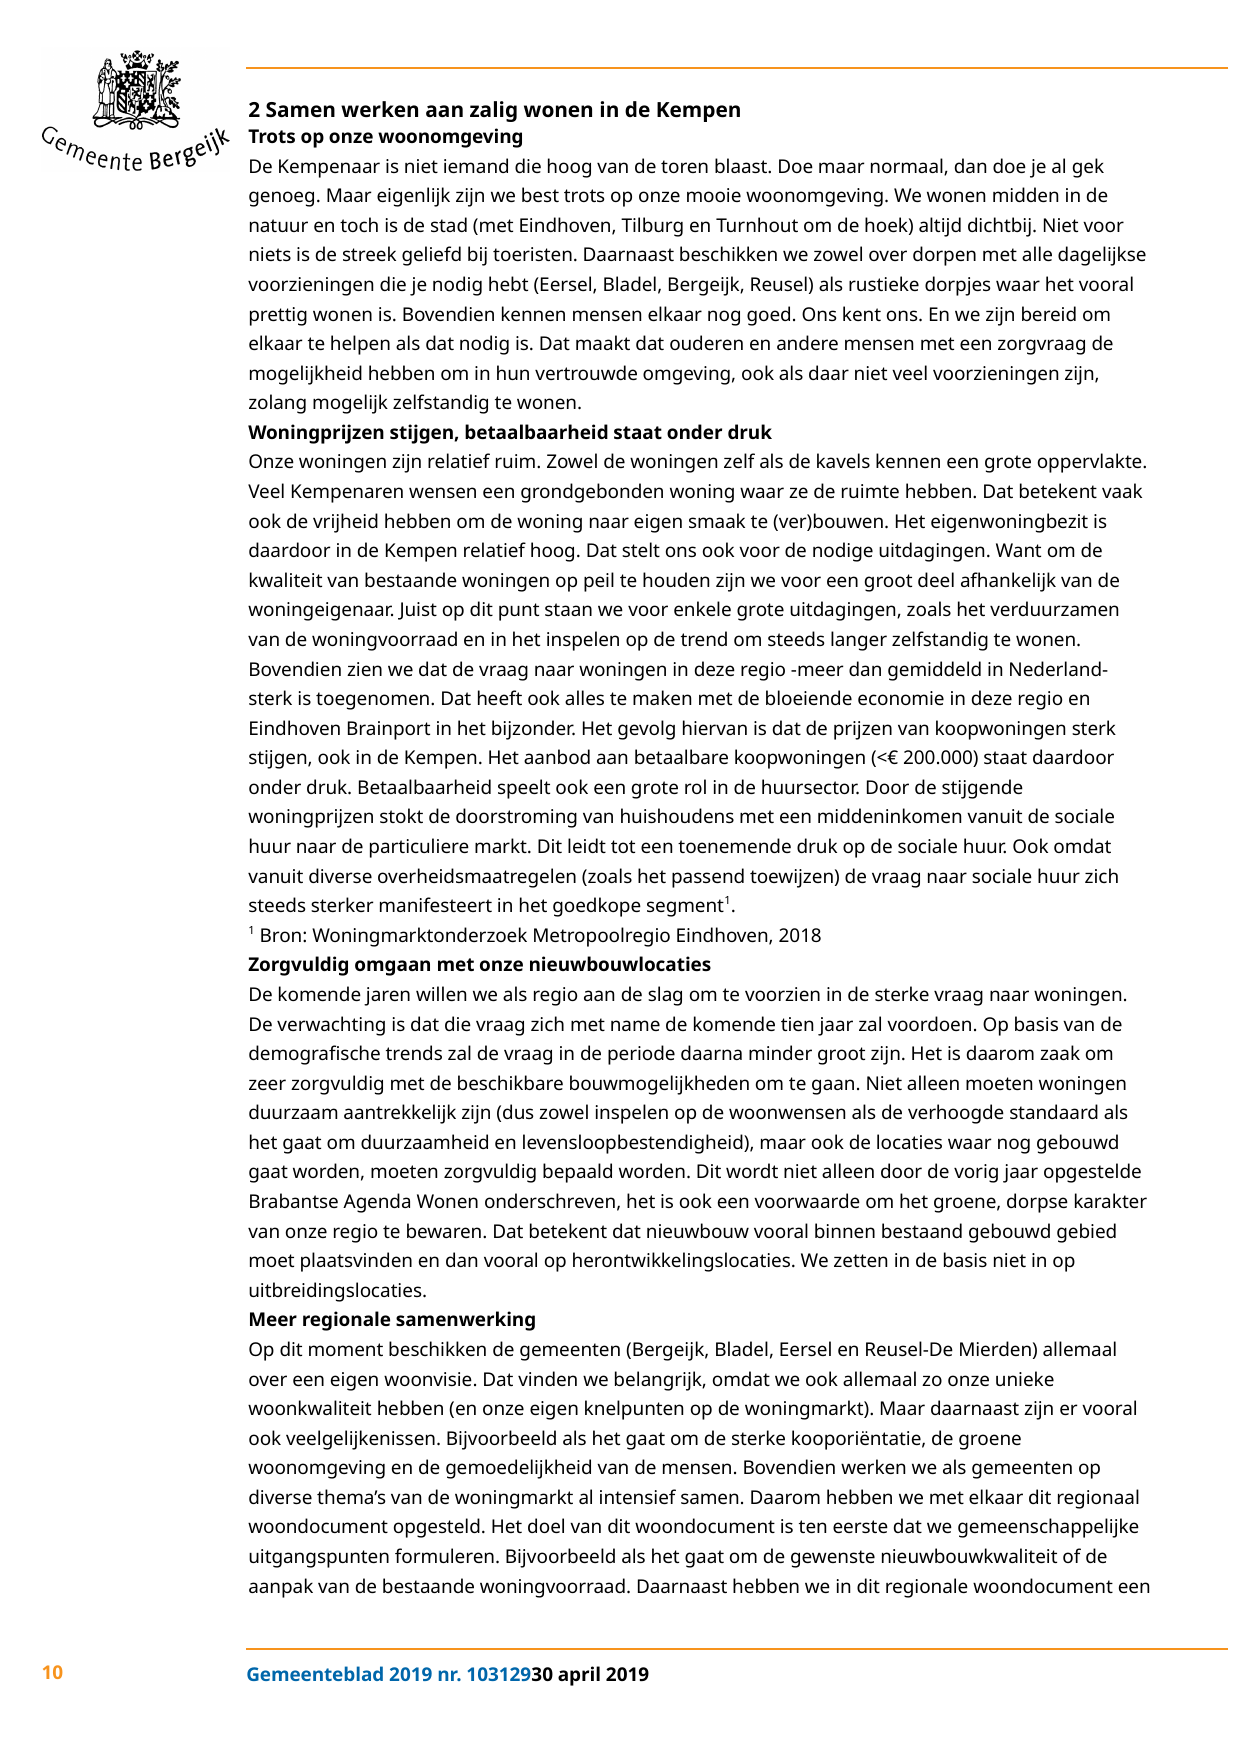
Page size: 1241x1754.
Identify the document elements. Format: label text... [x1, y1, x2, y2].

text De Kempenaar is niet iemand die hoog van de toren blaast. Doe maar normaal, dan doe je al gek genoeg. Maar eigenlijk zijn we best trots op onze mooie woonomgeving. We wonen midden in de natuur en toch is de stad (met Eindhoven, Tilburg en Turnhout om de hoek) altijd dichtbij. Niet voor niets is de streek geliefd bij toeristen. Daarnaast beschikken we zowel over dorpen met alle dagelijkse voorzieningen die je nodig hebt (Eersel, Bladel, Bergeijk, Reusel) als rustieke dorpjes waar het vooral prettig wonen is. Bovendien kennen mensen elkaar nog goed. Ons kent ons. En we zijn bereid om elkaar te helpen als dat nodig is. Dat maakt dat ouderen en andere mensen met een zorgvraag de mogelijkheid hebben om in hun vertrouwde omgeving, ook als daar niet veel voorzieningen zijn, zolang mogelijk zelfstandig te wonen. [248, 153, 1152, 415]
text Woningprijzen stijgen, betaalbaarheid staat onder druk [248, 419, 1152, 445]
text Op dit moment beschikken de gemeenten (Bergeijk, Bladel, Eersel en Reusel-De Mierden) allemaal over een eigen woonvisie. Dat vinden we belangrijk, omdat we ook allemaal zo onze unieke woonkwaliteit hebben (en onze eigen knelpunten op de woningmarkt). Maar daarnaast zijn er vooral ook veelgelijkenissen. Bijvoorbeeld als het gaat om de sterke kooporiëntatie, de groene woonomgeving en de gemoedelijkheid van de mensen. Bovendien werken we als gemeenten op diverse thema’s van de woningmarkt al intensief samen. Daarom hebben we met elkaar dit regionaal woondocument opgesteld. Het doel van dit woondocument is ten eerste dat we gemeenschappelijke uitgangspunten formuleren. Bijvoorbeeld als het gaat om de gewenste nieuwbouwkwaliteit of de aanpak van de bestaande woningvoorraad. Daarnaast hebben we in dit regionale woondocument een [248, 1336, 1152, 1598]
picture [41, 47, 231, 172]
text 2 Samen werken aan zalig wonen in de Kempen [248, 95, 1152, 123]
text Onze woningen zijn relatief ruim. Zowel de woningen zelf als de kavels kennen een grote oppervlakte. Veel Kempenaren wensen een grondgebonden woning waar ze de ruimte hebben. Dat betekent vaak ook de vrijheid hebben om de woning naar eigen smaak te (ver)bouwen. Het eigenwoningbezit is daardoor in de Kempen relatief hoog. Dat stelt ons ook voor de nodige uitdagingen. Want om de kwaliteit van bestaande woningen op peil te houden zijn we voor een groot deel afhankelijk van de woningeigenaar. Juist op dit punt staan we voor enkele grote uitdagingen, zoals het verduurzamen van de woningvoorraad en in het inspelen op de trend om steeds langer zelfstandig te wonen. Bovendien zien we dat de vraag naar woningen in deze regio -meer dan gemiddeld in Nederland- sterk is toegenomen. Dat heeft ook alles te maken met de bloeiende economie in deze regio en Eindhoven Brainport in het bijzonder. Het gevolg hiervan is dat de prijzen van koopwoningen sterk stijgen, ook in de Kempen. Het aanbod aan betaalbare koopwoningen (<€ 200.000) staat daardoor onder druk. Betaalbaarheid speelt ook een grote rol in de huursector. Door de stijgende woningprijzen stokt de doorstroming van huishoudens met een middeninkomen vanuit de sociale huur naar de particuliere markt. Dit leidt tot een toenemende druk op de sociale huur. Ook omdat vanuit diverse overheidsmaatregelen (zoals het passend toewijzen) de vraag naar sociale huur zich steeds sterker manifesteert in het goedkope segment1. [248, 449, 1152, 918]
text Zorgvuldig omgaan met onze nieuwbouwlocaties [248, 952, 1152, 977]
text Meer regionale samenwerking [248, 1307, 1152, 1332]
text Trots op onze woonomgeving [248, 123, 1152, 149]
text 1 Bron: Woningmarktonderzoek Metropoolregio Eindhoven, 2018 [248, 922, 1152, 948]
text De komende jaren willen we als regio aan de slag om te voorzien in de sterke vraag naar woningen. De verwachting is dat die vraag zich met name de komende tien jaar zal voordoen. Op basis van de demografische trends zal de vraag in de periode daarna minder groot zijn. Het is daarom zaak om zeer zorgvuldig met de beschikbare bouwmogelijkheden om te gaan. Niet alleen moeten woningen duurzaam aantrekkelijk zijn (dus zowel inspelen op de woonwensen als de verhoogde standaard als het gaat om duurzaamheid en levensloopbestendigheid), maar ook de locaties waar nog gebouwd gaat worden, moeten zorgvuldig bepaald worden. Dit wordt niet alleen door de vorig jaar opgestelde Brabantse Agenda Wonen onderschreven, het is ook een voorwaarde om het groene, dorpse karakter van onze regio te bewaren. Dat betekent dat nieuwbouw vooral binnen bestaand gebouwd gebied moet plaatsvinden en dan vooral op herontwikkelingslocaties. We zetten in de basis niet in op uitbreidingslocaties. [248, 981, 1152, 1303]
